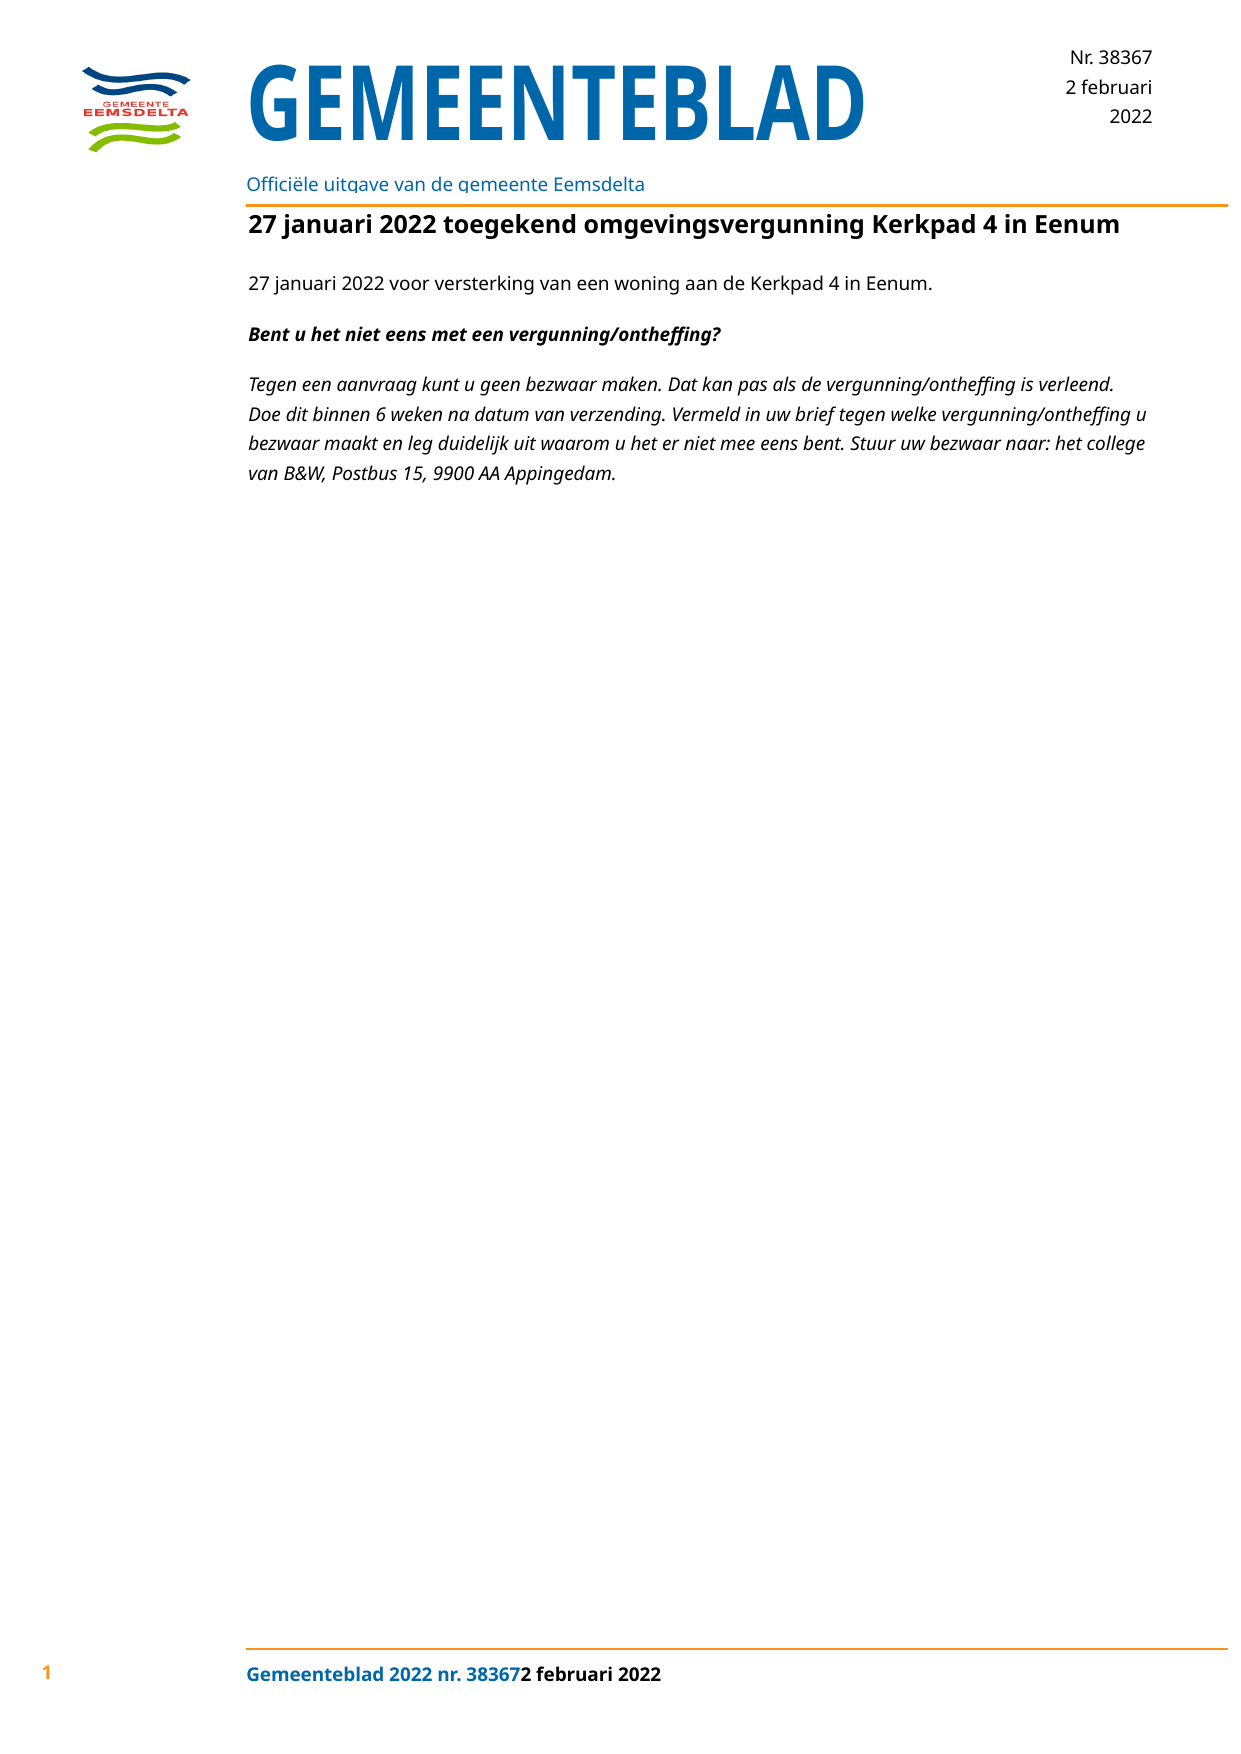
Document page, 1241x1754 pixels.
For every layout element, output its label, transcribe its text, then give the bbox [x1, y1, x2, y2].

text 27 januari 2022 voor versterking van een woning aan de Kerkpad 4 in Eenum. [248, 270, 1152, 296]
text Tegen een aanvraag kunt u geen bezwaar maken. Dat kan pas als de vergunning/ontheffing is verleend. Doe dit binnen 6 weken na datum van verzending. Vermeld in uw brief tegen welke vergunning/ontheffing u bezwaar maakt en leg duidelijk uit waarom u het er niet mee eens bent. Stuur uw bezwaar naar: het college van B&W, Postbus 15, 9900 AA Appingedam. [248, 371, 1152, 486]
text 27 januari 2022 toegekend omgevingsvergunning Kerkpad 4 in Eenum [248, 207, 1152, 241]
text Bent u het niet eens met een vergunning/ontheffing? [248, 321, 1152, 346]
picture [41, 47, 231, 172]
